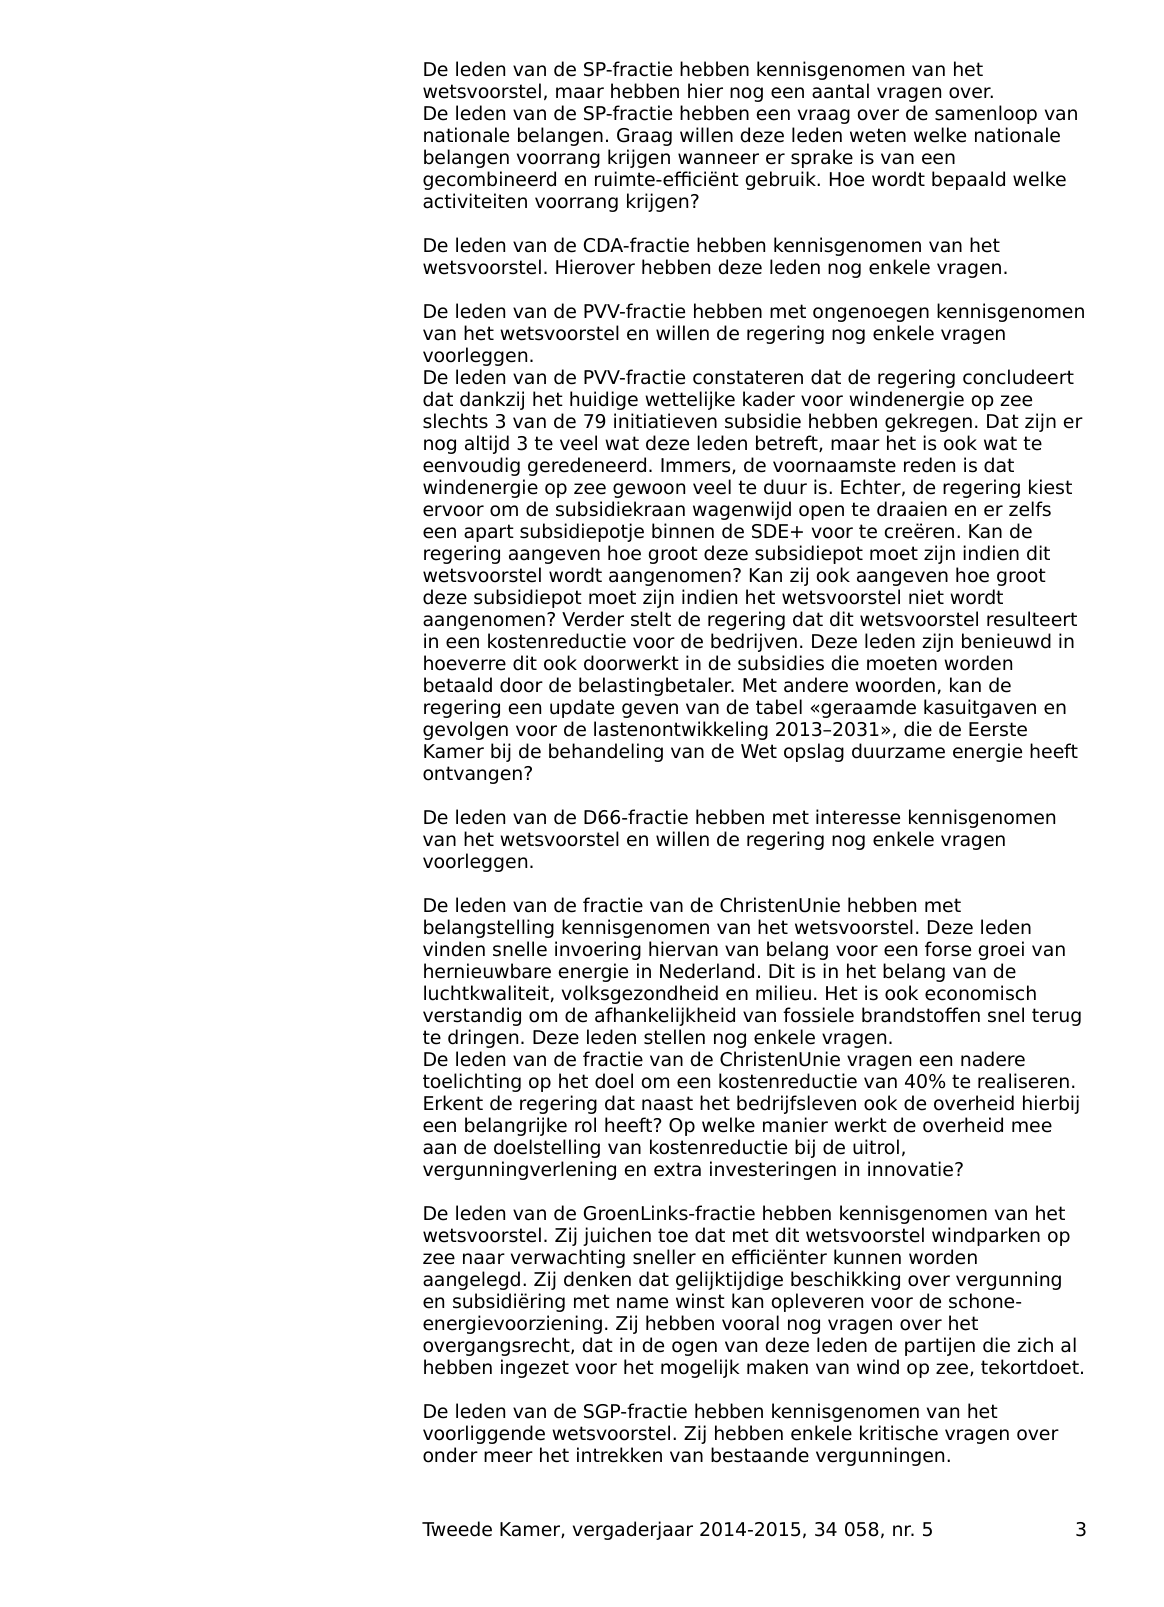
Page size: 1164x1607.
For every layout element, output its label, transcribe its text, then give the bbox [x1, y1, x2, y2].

text De leden van de GroenLinks-fractie hebben kennisgenomen van het wetsvoorstel. Zij juichen toe dat met dit wetsvoorstel windparken op zee naar verwachting sneller en efficiënter kunnen worden aangelegd. Zij denken dat gelijktijdige beschikking over vergunning en subsidiëring met name winst kan opleveren voor de schone-energievoorziening. Zij hebben vooral nog vragen over het overgangsrecht, dat in de ogen van deze leden de partijen die zich al hebben ingezet voor het mogelijk maken van wind op zee, tekortdoet. [422, 1203, 1087, 1379]
text De leden van de SP-fractie hebben een vraag over de samenloop van nationale belangen. Graag willen deze leden weten welke nationale belangen voorrang krijgen wanneer er sprake is van een gecombineerd en ruimte-efficiënt gebruik. Hoe wordt bepaald welke activiteiten voorrang krijgen? [422, 103, 1087, 213]
text De leden van de D66-fractie hebben met interesse kennisgenomen van het wetsvoorstel en willen de regering nog enkele vragen voorleggen. [422, 807, 1087, 873]
text De leden van de SGP-fractie hebben kennisgenomen van het voorliggende wetsvoorstel. Zij hebben enkele kritische vragen over onder meer het intrekken van bestaande vergunningen. [422, 1401, 1087, 1467]
text De leden van de SP-fractie hebben kennisgenomen van het wetsvoorstel, maar hebben hier nog een aantal vragen over. [422, 59, 1087, 103]
text De leden van de PVV-fractie hebben met ongenoegen kennisgenomen van het wetsvoorstel en willen de regering nog enkele vragen voorleggen. [422, 301, 1087, 367]
text De leden van de fractie van de ChristenUnie hebben met belangstelling kennisgenomen van het wetsvoorstel. Deze leden vinden snelle invoering hiervan van belang voor een forse groei van hernieuwbare energie in Nederland. Dit is in het belang van de luchtkwaliteit, volksgezondheid en milieu. Het is ook economisch verstandig om de afhankelijkheid van fossiele brandstoffen snel terug te dringen. Deze leden stellen nog enkele vragen. [422, 895, 1087, 1049]
text De leden van de PVV-fractie constateren dat de regering concludeert dat dankzij het huidige wettelijke kader voor windenergie op zee slechts 3 van de 79 initiatieven subsidie hebben gekregen. Dat zijn er nog altijd 3 te veel wat deze leden betreft, maar het is ook wat te eenvoudig geredeneerd. Immers, de voornaamste reden is dat windenergie op zee gewoon veel te duur is. Echter, de regering kiest ervoor om de subsidiekraan wagenwijd open te draaien en er zelfs een apart subsidiepotje binnen de SDE+ voor te creëren. Kan de regering aangeven hoe groot deze subsidiepot moet zijn indien dit wetsvoorstel wordt aangenomen? Kan zij ook aangeven hoe groot deze subsidiepot moet zijn indien het wetsvoorstel niet wordt aangenomen? Verder stelt de regering dat dit wetsvoorstel resulteert in een kostenreductie voor de bedrijven. Deze leden zijn benieuwd in hoeverre dit ook doorwerkt in de subsidies die moeten worden betaald door de belastingbetaler. Met andere woorden, kan de regering een update geven van de tabel «geraamde kasuitgaven en gevolgen voor de lastenontwikkeling 2013–2031», die de Eerste Kamer bij de behandeling van de Wet opslag duurzame energie heeft ontvangen? [422, 367, 1087, 785]
text De leden van de CDA-fractie hebben kennisgenomen van het wetsvoorstel. Hierover hebben deze leden nog enkele vragen. [422, 235, 1087, 279]
text De leden van de fractie van de ChristenUnie vragen een nadere toelichting op het doel om een kostenreductie van 40% te realiseren. Erkent de regering dat naast het bedrijfsleven ook de overheid hierbij een belangrijke rol heeft? Op welke manier werkt de overheid mee aan de doelstelling van kostenreductie bij de uitrol, vergunningverlening en extra investeringen in innovatie? [422, 1049, 1087, 1181]
